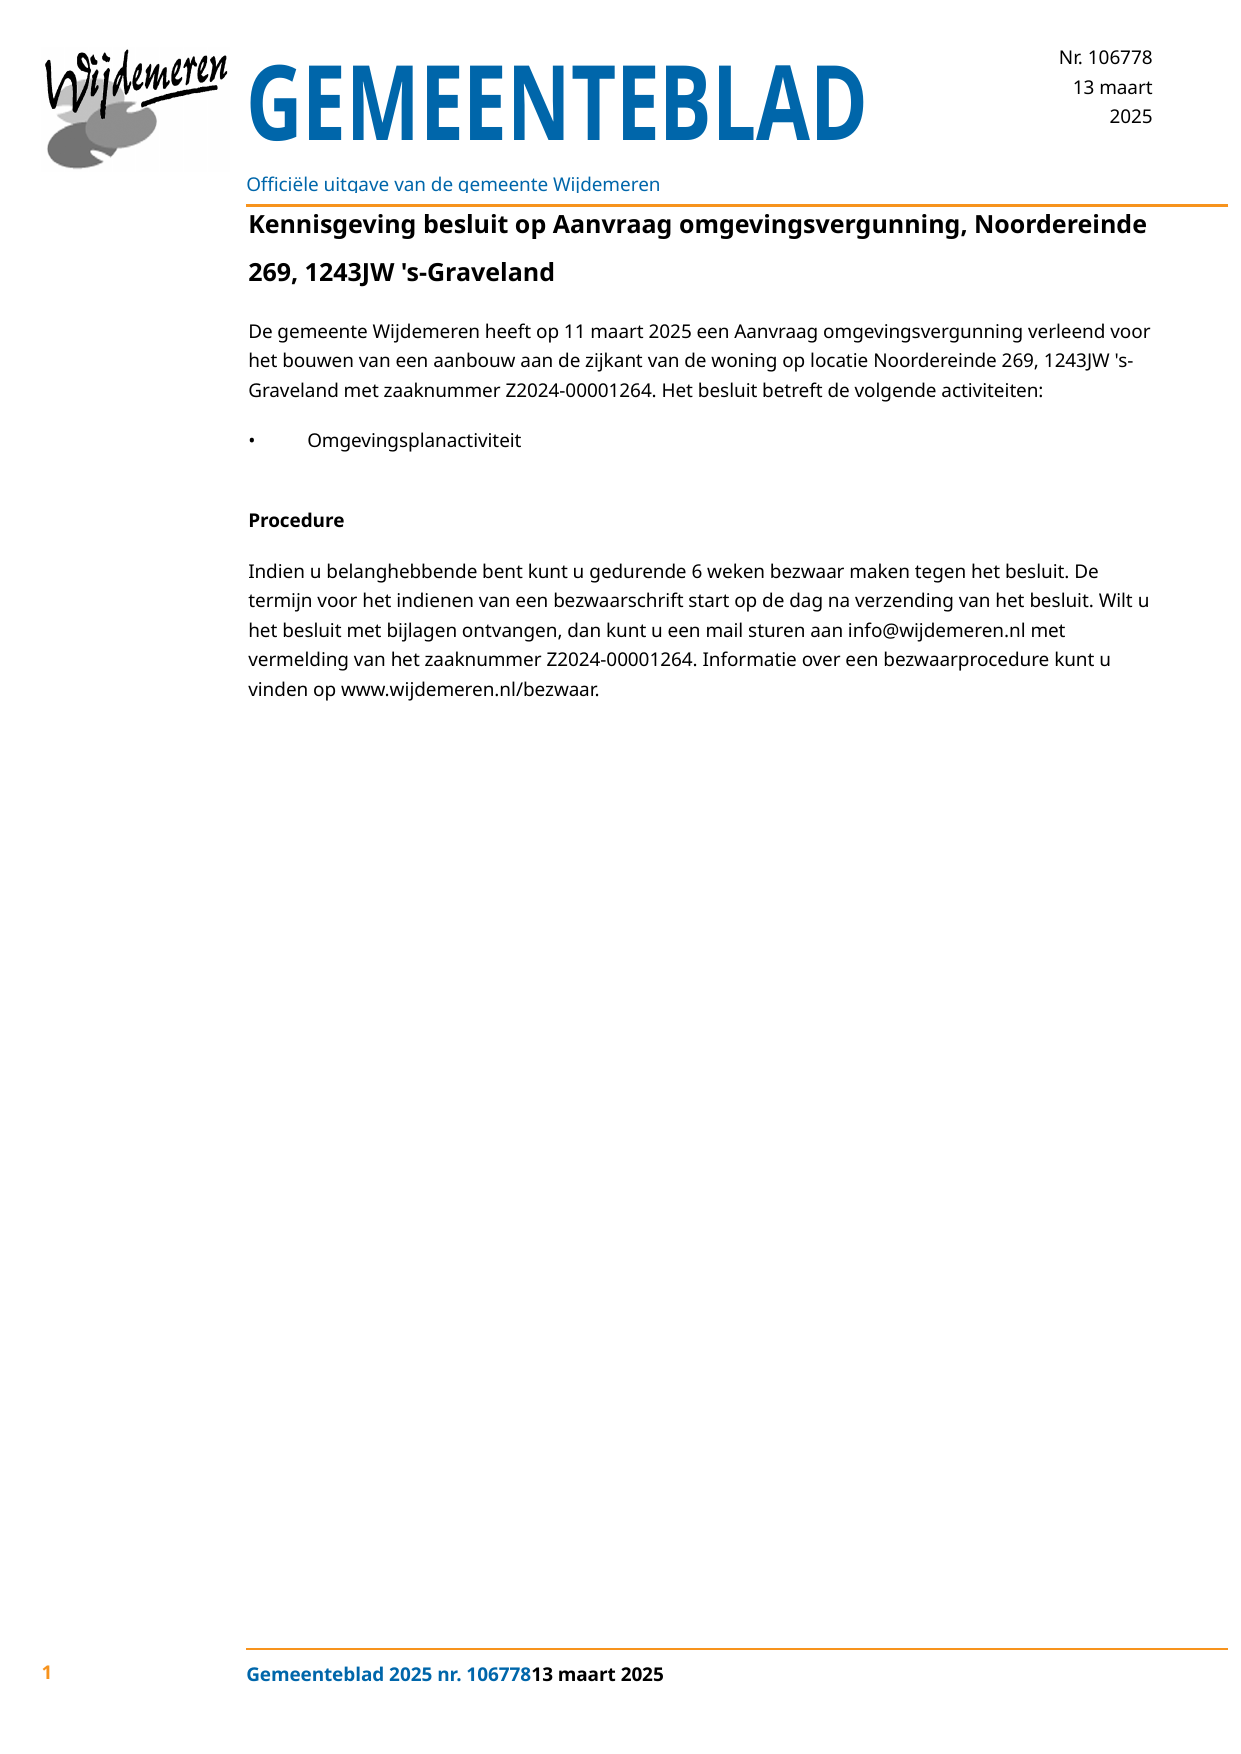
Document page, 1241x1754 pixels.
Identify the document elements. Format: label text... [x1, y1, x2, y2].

list Omgevingsplanactiviteit [248, 427, 1152, 453]
picture [41, 47, 231, 172]
text Procedure [248, 507, 1152, 533]
text De gemeente Wijdemeren heeft op 11 maart 2025 een Aanvraag omgevingsvergunning verleend voor het bouwen van een aanbouw aan de zijkant van de woning op locatie Noordereinde 269, 1243JW 's-Graveland met zaaknummer Z2024-00001264. Het besluit betreft de volgende activiteiten: [248, 318, 1152, 403]
text Kennisgeving besluit op Aanvraag omgevingsvergunning, Noordereinde 269, 1243JW 's-Graveland [248, 207, 1152, 288]
text Indien u belanghebbende bent kunt u gedurende 6 weken bezwaar maken tegen het besluit. De termijn voor het indienen van een bezwaarschrift start op de dag na verzending van het besluit. Wilt u het besluit met bijlagen ontvangen, dan kunt u een mail sturen aan info@wijdemeren.nl met vermelding van het zaaknummer Z2024-00001264. Informatie over een bezwaarprocedure kunt u vinden op www.wijdemeren.nl/bezwaar. [248, 558, 1152, 702]
